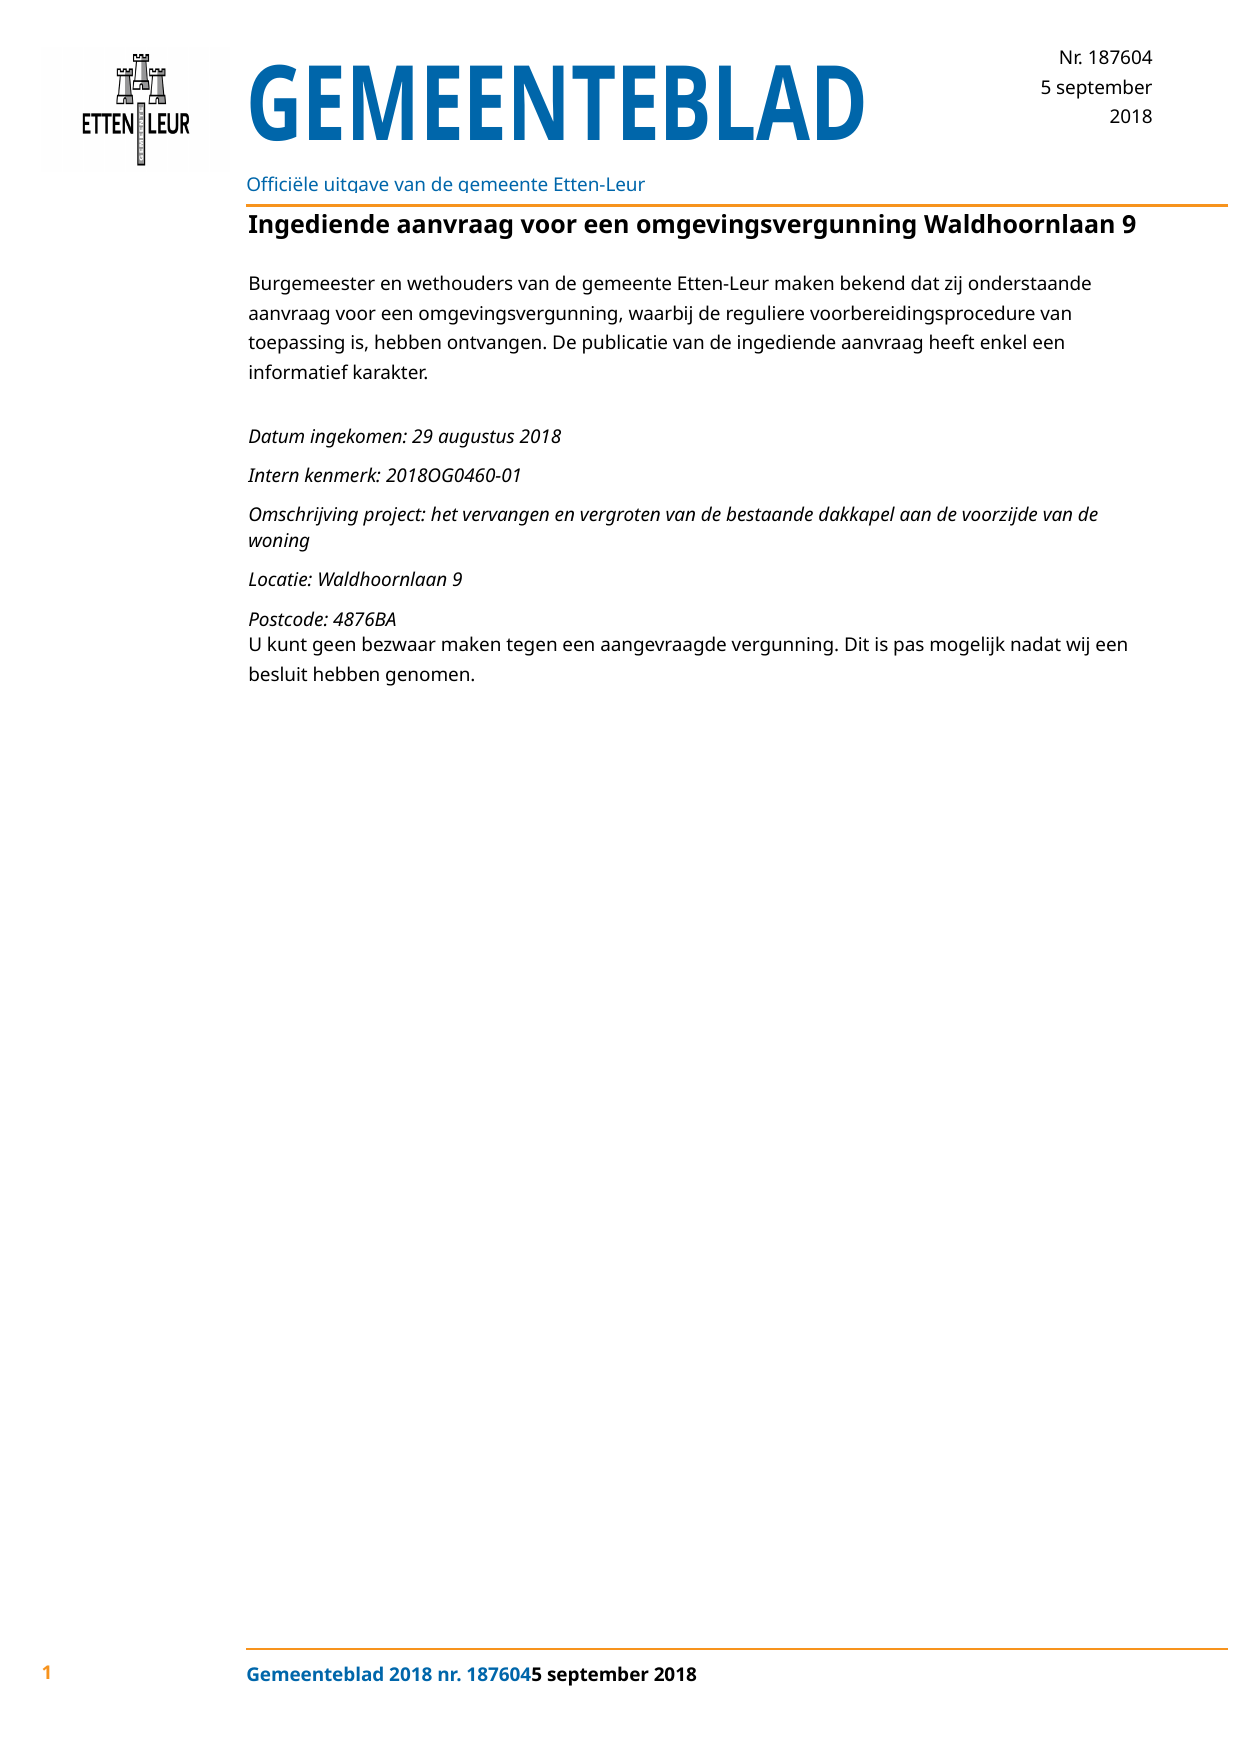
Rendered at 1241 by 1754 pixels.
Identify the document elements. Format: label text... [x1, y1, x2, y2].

text Locatie: Waldhoornlaan 9 [248, 567, 1152, 592]
text Datum ingekomen: 29 augustus 2018 [248, 423, 1152, 449]
text Burgemeester en wethouders van de gemeente Etten-Leur maken bekend dat zij onderstaande aanvraag voor een omgevingsvergunning, waarbij de reguliere voorbereidingsprocedure van toepassing is, hebben ontvangen. De publicatie van de ingediende aanvraag heeft enkel een informatief karakter. [248, 270, 1152, 385]
text Ingediende aanvraag voor een omgevingsvergunning Waldhoornlaan 9 [248, 207, 1152, 241]
text Omschrijving project: het vervangen en vergroten van de bestaande dakkapel aan de voorzijde van de woning [248, 502, 1152, 553]
text Intern kenmerk: 2018OG0460-01 [248, 462, 1152, 488]
text U kunt geen bezwaar maken tegen een aangevraagde vergunning. Dit is pas mogelijk nadat wij een besluit hebben genomen. [248, 632, 1152, 687]
text Postcode: 4876BA [248, 606, 1152, 632]
picture [41, 47, 231, 172]
